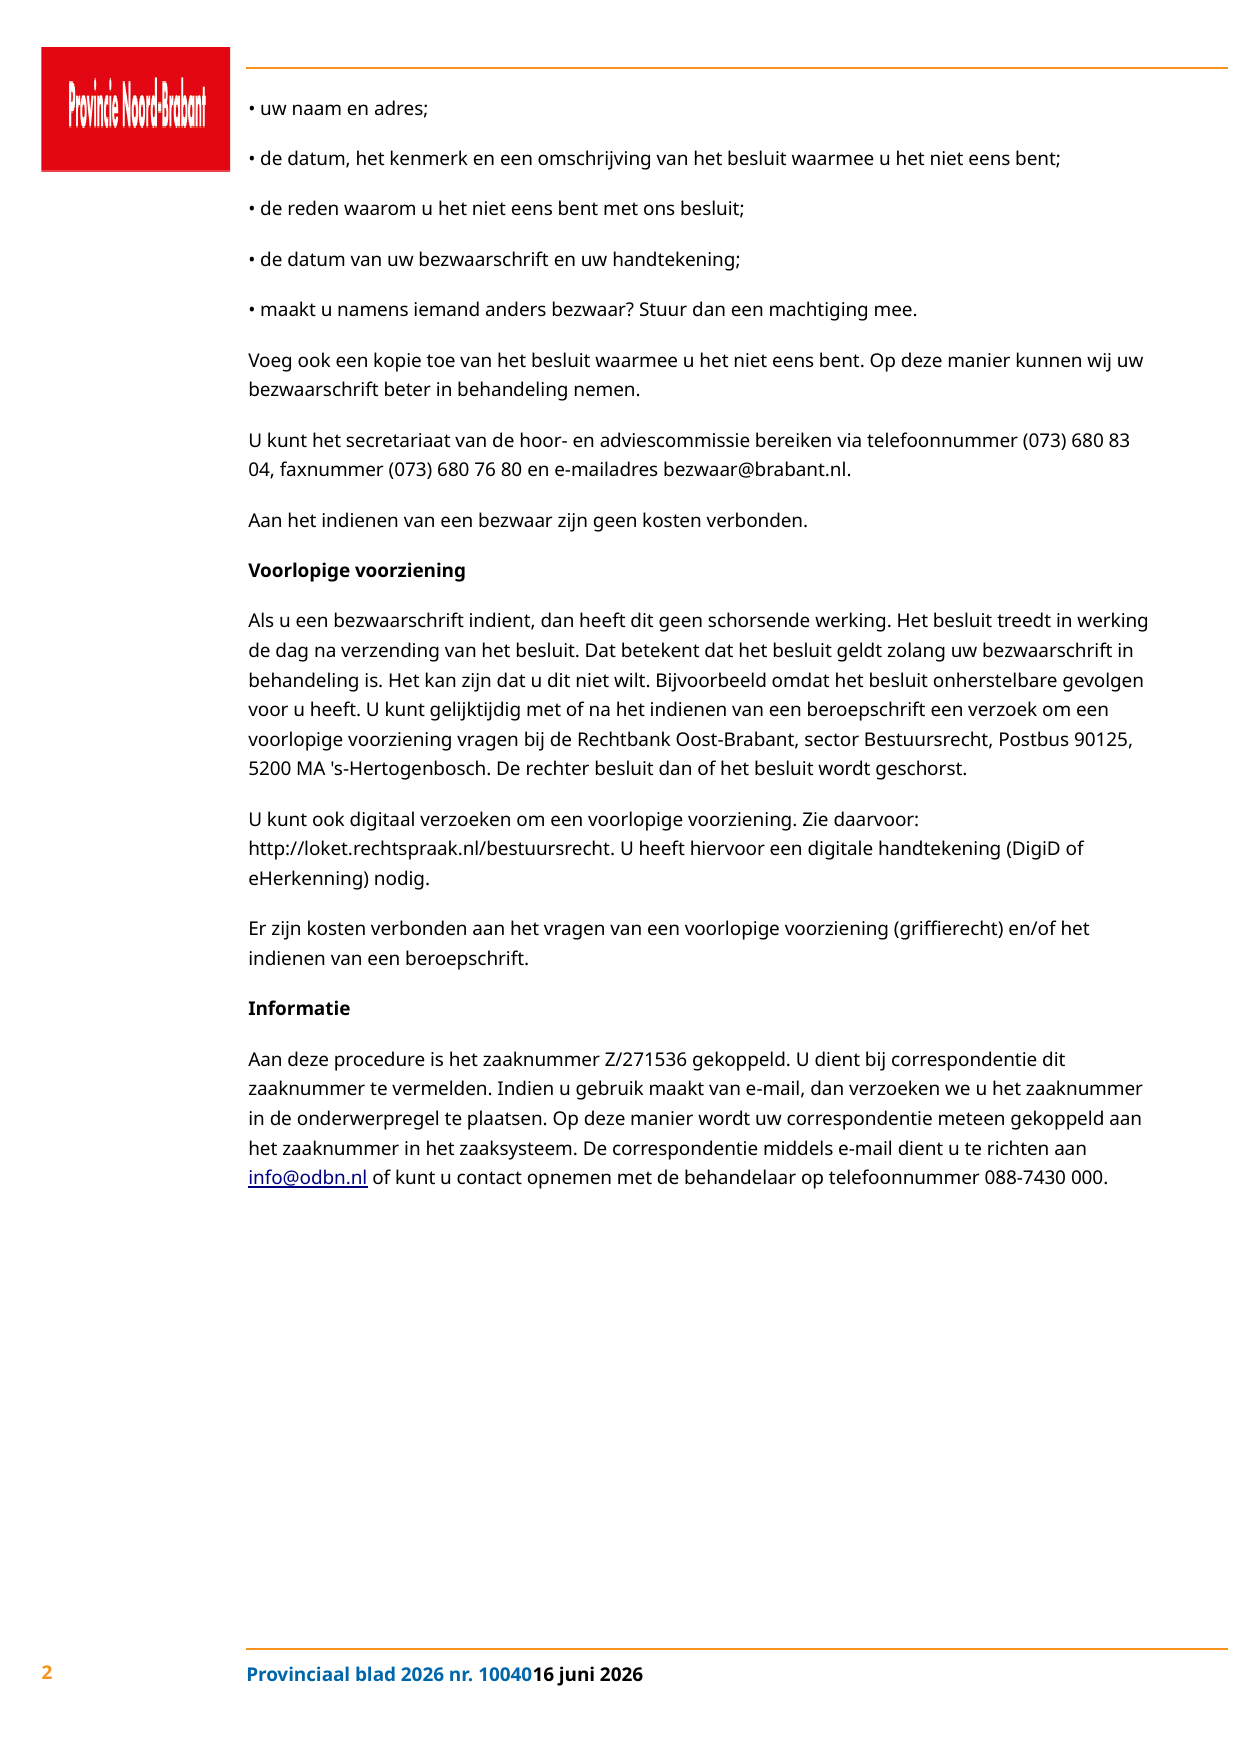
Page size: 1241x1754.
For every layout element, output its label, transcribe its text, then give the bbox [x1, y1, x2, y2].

text • de datum van uw bezwaarschrift en uw handtekening; [248, 246, 1152, 272]
text • de datum, het kenmerk en een omschrijving van het besluit waarmee u het niet eens bent; [248, 145, 1152, 171]
text Voorlopige voorziening [248, 557, 1152, 583]
text Informatie [248, 996, 1152, 1021]
text U kunt het secretariaat van de hoor- en adviescommissie bereiken via telefoonnummer (073) 680 83 04, faxnummer (073) 680 76 80 en e-mailadres bezwaar@brabant.nl. [248, 427, 1152, 482]
text Voeg ook een kopie toe van het besluit waarmee u het niet eens bent. Op deze manier kunnen wij uw bezwaarschrift beter in behandeling nemen. [248, 347, 1152, 402]
text Aan deze procedure is het zaaknummer Z/271536 gekoppeld. U dient bij correspondentie dit zaaknummer te vermelden. Indien u gebruik maakt van e-mail, dan verzoeken we u het zaaknummer in de onderwerpregel te plaatsen. Op deze manier wordt uw correspondentie meteen gekoppeld aan het zaaknummer in het zaaksysteem. De correspondentie middels e-mail dient u te richten aan info@odbn.nl of kunt u contact opnemen met de behandelaar op telefoonnummer 088-7430 000. [248, 1046, 1152, 1190]
picture [41, 47, 231, 172]
text Er zijn kosten verbonden aan het vragen van een voorlopige voorziening (griffierecht) en/of het indienen van een beroepschrift. [248, 916, 1152, 971]
text • de reden waarom u het niet eens bent met ons besluit; [248, 196, 1152, 221]
text Als u een bezwaarschrift indient, dan heeft dit geen schorsende werking. Het besluit treedt in werking de dag na verzending van het besluit. Dat betekent dat het besluit geldt zolang uw bezwaarschrift in behandeling is. Het kan zijn dat u dit niet wilt. Bijvoorbeeld omdat het besluit onherstelbare gevolgen voor u heeft. U kunt gelijktijdig met of na het indienen van een beroepschrift een verzoek om een voorlopige voorziening vragen bij de Rechtbank Oost-Brabant, sector Bestuursrecht, Postbus 90125, 5200 MA 's‑Hertogenbosch. De rechter besluit dan of het besluit wordt geschorst. [248, 608, 1152, 781]
text • uw naam en adres; [248, 95, 1152, 121]
text U kunt ook digitaal verzoeken om een voorlopige voorziening. Zie daarvoor: http://loket.rechtspraak.nl/bestuursrecht. U heeft hiervoor een digitale handtekening (DigiD of eHerkenning) nodig. [248, 806, 1152, 891]
text • maakt u namens iemand anders bezwaar? Stuur dan een machtiging mee. [248, 296, 1152, 322]
text Aan het indienen van een bezwaar zijn geen kosten verbonden. [248, 507, 1152, 533]
